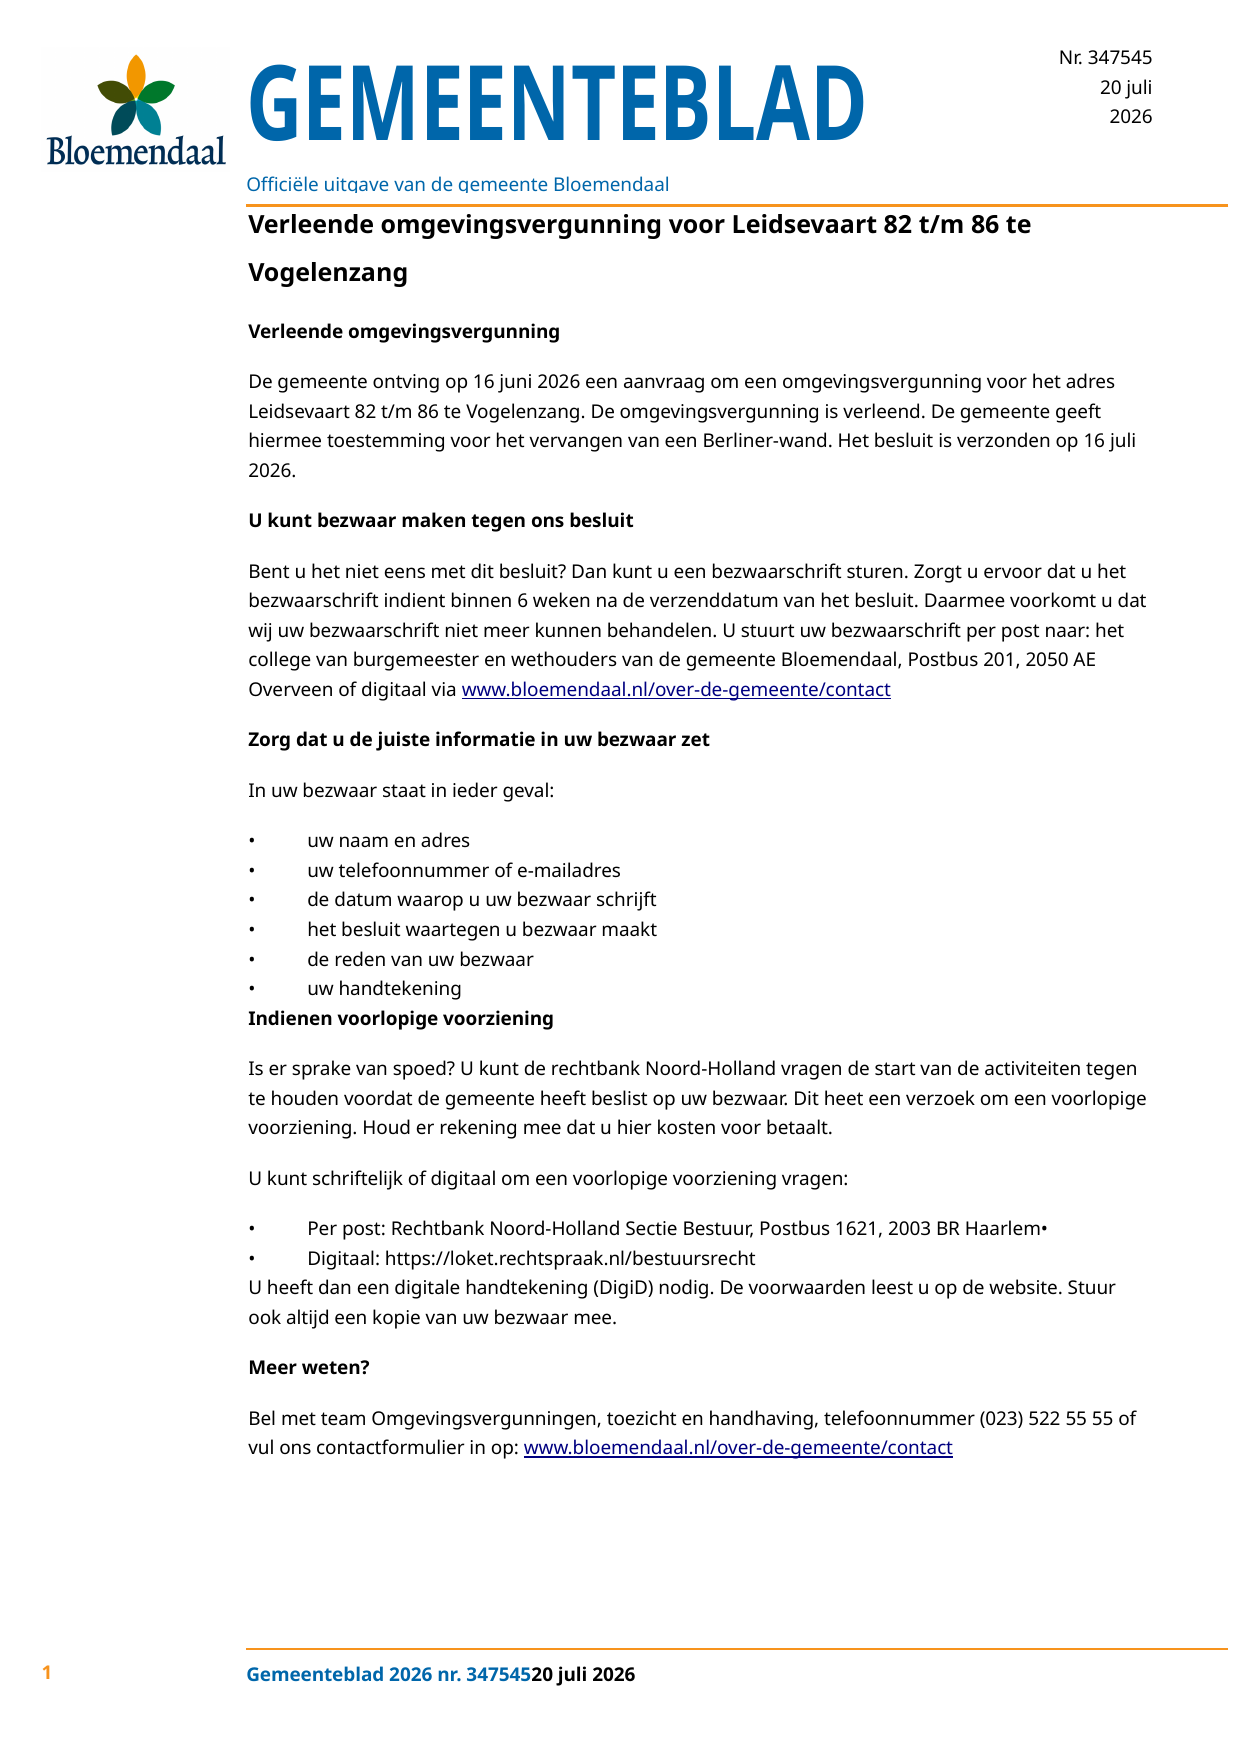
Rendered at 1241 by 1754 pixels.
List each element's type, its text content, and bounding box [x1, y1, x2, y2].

text Verleende omgevingsvergunning [248, 318, 1152, 344]
list uw naam en adres [248, 827, 1152, 853]
list uw handtekening [248, 975, 1152, 1001]
text Bent u het niet eens met dit besluit? Dan kunt u een bezwaarschrift sturen. Zorgt u ervoor dat u het bezwaarschrift indient binnen 6 weken na de verzenddatum van het besluit. Daarmee voorkomt u dat wij uw bezwaarschrift niet meer kunnen behandelen. U stuurt uw bezwaarschrift per post naar: het college van burgemeester en wethouders van de gemeente Bloemendaal, Postbus 201, 2050 AE Overveen of digitaal via www.bloemendaal.nl/over-de-gemeente/contact [248, 558, 1152, 702]
text U kunt bezwaar maken tegen ons besluit [248, 507, 1152, 533]
text Verleende omgevingsvergunning voor Leidsevaart 82 t/m 86 te Vogelenzang [248, 207, 1152, 288]
text U heeft dan een digitale handtekening (DigiD) nodig. De voorwaarden leest u op de website. Stuur ook altijd een kopie van uw bezwaar mee. [248, 1274, 1152, 1330]
text Meer weten? [248, 1354, 1152, 1380]
list het besluit waartegen u bezwaar maakt [248, 916, 1152, 942]
text Is er sprake van spoed? U kunt de rechtbank Noord-Holland vragen de start van de activiteiten tegen te houden voordat de gemeente heeft beslist op uw bezwaar. Dit heet een verzoek om een voorlopige voorziening. Houd er rekening mee dat u hier kosten voor betaalt. [248, 1055, 1152, 1140]
text Indienen voorlopige voorziening [248, 1005, 1152, 1031]
list Digitaal: https://loket.rechtspraak.nl/bestuursrecht [248, 1245, 1152, 1271]
text Zorg dat u de juiste informatie in uw bezwaar zet [248, 727, 1152, 752]
picture [41, 47, 231, 172]
list de reden van uw bezwaar [248, 946, 1152, 972]
list de datum waarop u uw bezwaar schrijft [248, 887, 1152, 912]
text Bel met team Omgevingsvergunningen, toezicht en handhaving, telefoonnummer (023) 522 55 55 of vul ons contactformulier in op: www.bloemendaal.nl/over-de-gemeente/contact [248, 1405, 1152, 1460]
list uw telefoonnummer of e-mailadres [248, 857, 1152, 883]
text U kunt schriftelijk of digitaal om een voorlopige voorziening vragen: [248, 1165, 1152, 1191]
text In uw bezwaar staat in ieder geval: [248, 777, 1152, 803]
list Per post: Rechtbank Noord-Holland Sectie Bestuur, Postbus 1621, 2003 BR Haarlem• [248, 1215, 1152, 1241]
text De gemeente ontving op 16 juni 2026 een aanvraag om een omgevingsvergunning voor het adres Leidsevaart 82 t/m 86 te Vogelenzang. De omgevingsvergunning is verleend. De gemeente geeft hiermee toestemming voor het vervangen van een Berliner-wand. Het besluit is verzonden op 16 juli 2026. [248, 368, 1152, 483]
